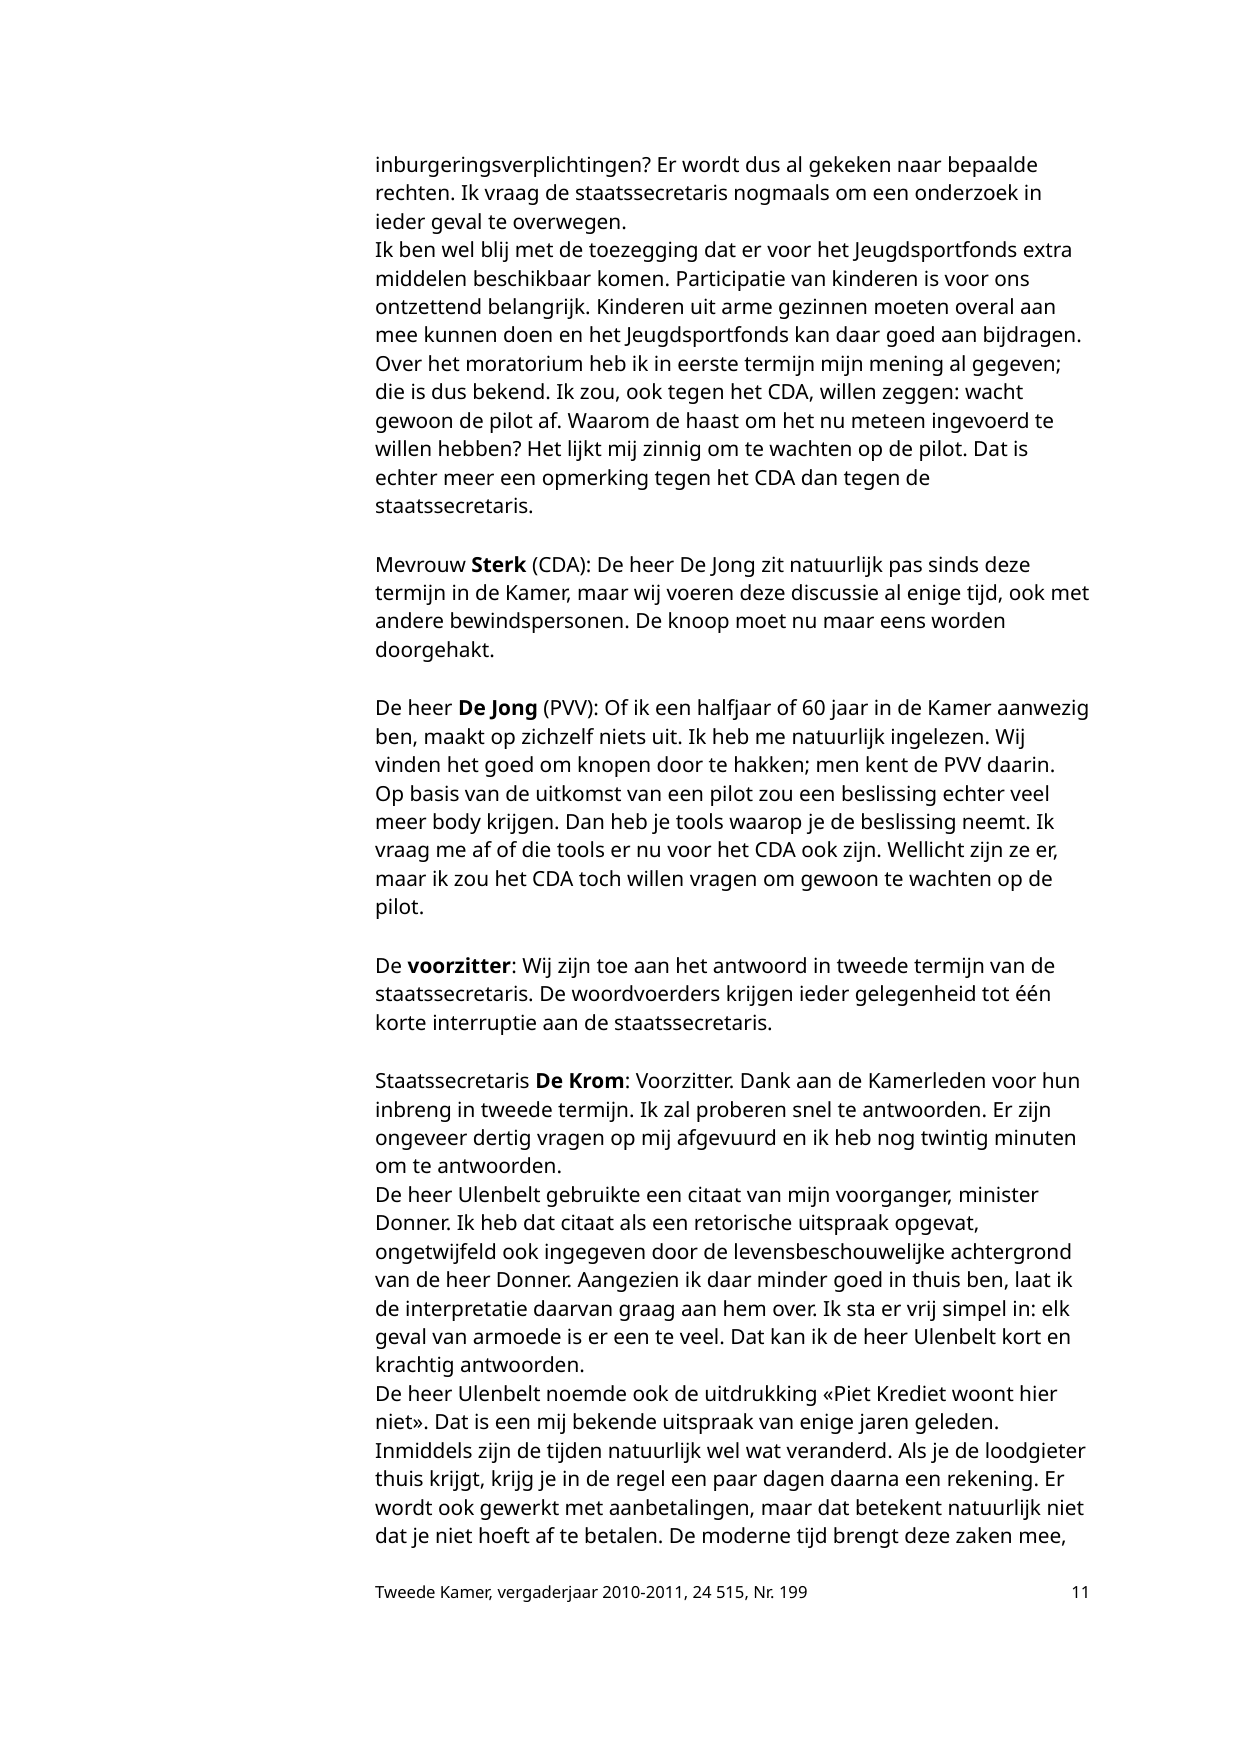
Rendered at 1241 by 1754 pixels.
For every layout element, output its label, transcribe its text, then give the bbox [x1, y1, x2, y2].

text Ik ben wel blij met de toezegging dat er voor het Jeugdsportfonds extra middelen beschikbaar komen. Participatie van kinderen is voor ons ontzettend belangrijk. Kinderen uit arme gezinnen moeten overal aan mee kunnen doen en het Jeugdsportfonds kan daar goed aan bijdragen. [375, 235, 1090, 349]
text De heer De Jong (PVV): Of ik een halfjaar of 60 jaar in de Kamer aanwezig ben, maakt op zichzelf niets uit. Ik heb me natuurlijk ingelezen. Wij vinden het goed om knopen door te hakken; men kent de PVV daarin. Op basis van de uitkomst van een pilot zou een beslissing echter veel meer body krijgen. Dan heb je tools waarop je de beslissing neemt. Ik vraag me af of die tools er nu voor het CDA ook zijn. Wellicht zijn ze er, maar ik zou het CDA toch willen vragen om gewoon te wachten op de pilot. [375, 693, 1090, 921]
text inburgeringsverplichtingen? Er wordt dus al gekeken naar bepaalde rechten. Ik vraag de staatssecretaris nogmaals om een onderzoek in ieder geval te overwegen. [375, 150, 1090, 235]
text De heer Ulenbelt gebruikte een citaat van mijn voorganger, minister Donner. Ik heb dat citaat als een retorische uitspraak opgevat, ongetwijfeld ook ingegeven door de levensbeschouwelijke achtergrond van de heer Donner. Aangezien ik daar minder goed in thuis ben, laat ik de interpretatie daarvan graag aan hem over. Ik sta er vrij simpel in: elk geval van armoede is er een te veel. Dat kan ik de heer Ulenbelt kort en krachtig antwoorden. [375, 1180, 1090, 1379]
text Mevrouw Sterk (CDA): De heer De Jong zit natuurlijk pas sinds deze termijn in de Kamer, maar wij voeren deze discussie al enige tijd, ook met andere bewindspersonen. De knoop moet nu maar eens worden doorgehakt. [375, 550, 1090, 663]
text De heer Ulenbelt noemde ook de uitdrukking «Piet Krediet woont hier niet». Dat is een mij bekende uitspraak van enige jaren geleden. Inmiddels zijn de tijden natuurlijk wel wat veranderd. Als je de loodgieter thuis krijgt, krijg je in de regel een paar dagen daarna een rekening. Er wordt ook gewerkt met aanbetalingen, maar dat betekent natuurlijk niet dat je niet hoeft af te betalen. De moderne tijd brengt deze zaken mee, [375, 1379, 1090, 1550]
text De voorzitter: Wij zijn toe aan het antwoord in tweede termijn van de staatssecretaris. De woordvoerders krijgen ieder gelegenheid tot één korte interruptie aan de staatssecretaris. [375, 951, 1090, 1036]
text Over het moratorium heb ik in eerste termijn mijn mening al gegeven; die is dus bekend. Ik zou, ook tegen het CDA, willen zeggen: wacht gewoon de pilot af. Waarom de haast om het nu meteen ingevoerd te willen hebben? Het lijkt mij zinnig om te wachten op de pilot. Dat is echter meer een opmerking tegen het CDA dan tegen de staatssecretaris. [375, 349, 1090, 520]
text Staatssecretaris De Krom: Voorzitter. Dank aan de Kamerleden voor hun inbreng in tweede termijn. Ik zal proberen snel te antwoorden. Er zijn ongeveer dertig vragen op mij afgevuurd en ik heb nog twintig minuten om te antwoorden. [375, 1066, 1090, 1180]
